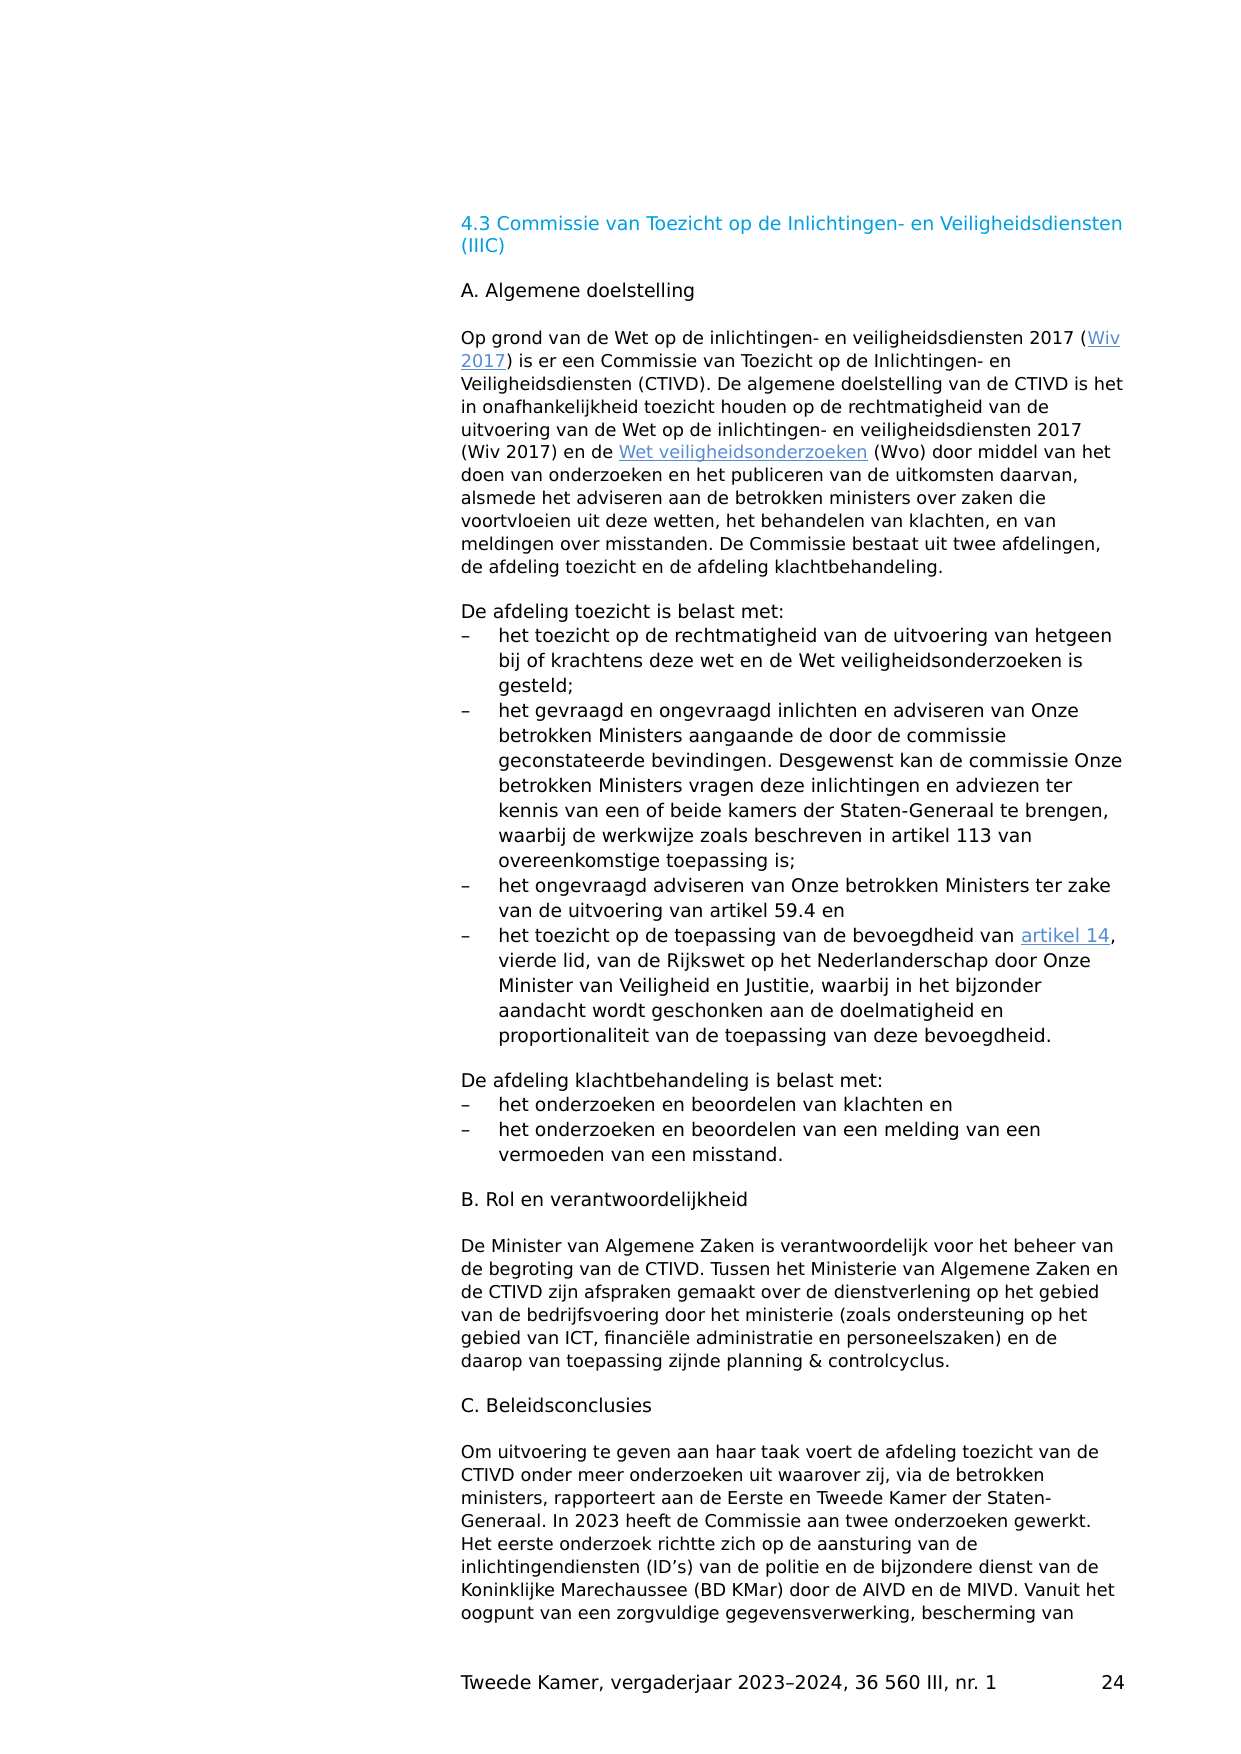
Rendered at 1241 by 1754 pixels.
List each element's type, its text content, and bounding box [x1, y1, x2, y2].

title A. Algemene doelstelling [461, 280, 1125, 302]
list het toezicht op de toepassing van de bevoegdheid van artikel 14, vierde lid, van de Rijkswet op het Nederlanderschap door Onze Minister van Veiligheid en Justitie, waarbij in het bijzonder aandacht wordt geschonken aan de doelmatigheid en proportionaliteit van de toepassing van deze bevoegdheid. [461, 923, 1125, 1048]
title B. Rol en verantwoordelijkheid [461, 1189, 1125, 1211]
list het gevraagd en ongevraagd inlichten en adviseren van Onze betrokken Ministers aangaande de door de commissie geconstateerde bevindingen. Desgewenst kan de commissie Onze betrokken Ministers vragen deze inlichtingen en adviezen ter kennis van een of beide kamers der Staten-Generaal te brengen, waarbij de werkwijze zoals beschreven in artikel 113 van overeenkomstige toepassing is; [461, 698, 1125, 873]
list het toezicht op de rechtmatigheid van de uitvoering van hetgeen bij of krachtens deze wet en de Wet veiligheidsonderzoeken is gesteld; [461, 623, 1125, 698]
text Om uitvoering te geven aan haar taak voert de afdeling toezicht van de CTIVD onder meer onderzoeken uit waarover zij, via de betrokken ministers, rapporteert aan de Eerste en Tweede Kamer der Staten-Generaal. In 2023 heeft de Commissie aan twee onderzoeken gewerkt. Het eerste onderzoek richtte zich op de aansturing van de inlichtingendiensten (ID’s) van de politie en de bijzondere dienst van de Koninklijke Marechaussee (BD KMar) door de AIVD en de MIVD. Vanuit het oogpunt van een zorgvuldige gegevensverwerking, bescherming van [461, 1441, 1125, 1624]
list het onderzoeken en beoordelen van een melding van een vermoeden van een misstand. [461, 1117, 1125, 1167]
list het ongevraagd adviseren van Onze betrokken Ministers ter zake van de uitvoering van artikel 59.4 en [461, 873, 1125, 923]
title C. Beleidsconclusies [461, 1395, 1125, 1417]
title 4.3 Commissie van Toezicht op de Inlichtingen- en Veiligheidsdiensten (IIIC) [461, 213, 1125, 257]
text Op grond van de Wet op de inlichtingen- en veiligheidsdiensten 2017 (Wiv 2017) is er een Commissie van Toezicht op de Inlichtingen- en Veiligheidsdiensten (CTIVD). De algemene doelstelling van de CTIVD is het in onafhankelijkheid toezicht houden op de rechtmatigheid van de uitvoering van de Wet op de inlichtingen- en veiligheidsdiensten 2017 (Wiv 2017) en de Wet veiligheidsonderzoeken (Wvo) door middel van het doen van onderzoeken en het publiceren van de uitkomsten daarvan, alsmede het adviseren aan de betrokken ministers over zaken die voortvloeien uit deze wetten, het behandelen van klachten, en van meldingen over misstanden. De Commissie bestaat uit twee afdelingen, de afdeling toezicht en de afdeling klachtbehandeling. [461, 326, 1125, 578]
text De afdeling klachtbehandeling is belast met: [461, 1070, 1125, 1092]
text De afdeling toezicht is belast met: [461, 601, 1125, 623]
text De Minister van Algemene Zaken is verantwoordelijk voor het beheer van de begroting van de CTIVD. Tussen het Ministerie van Algemene Zaken en de CTIVD zijn afspraken gemaakt over de dienstverlening op het gebied van de bedrijfsvoering door het ministerie (zoals ondersteuning op het gebied van ICT, financiële administratie en personeelszaken) en de daarop van toepassing zijnde planning & controlcyclus. [461, 1234, 1125, 1372]
list het onderzoeken en beoordelen van klachten en [461, 1092, 1125, 1117]
